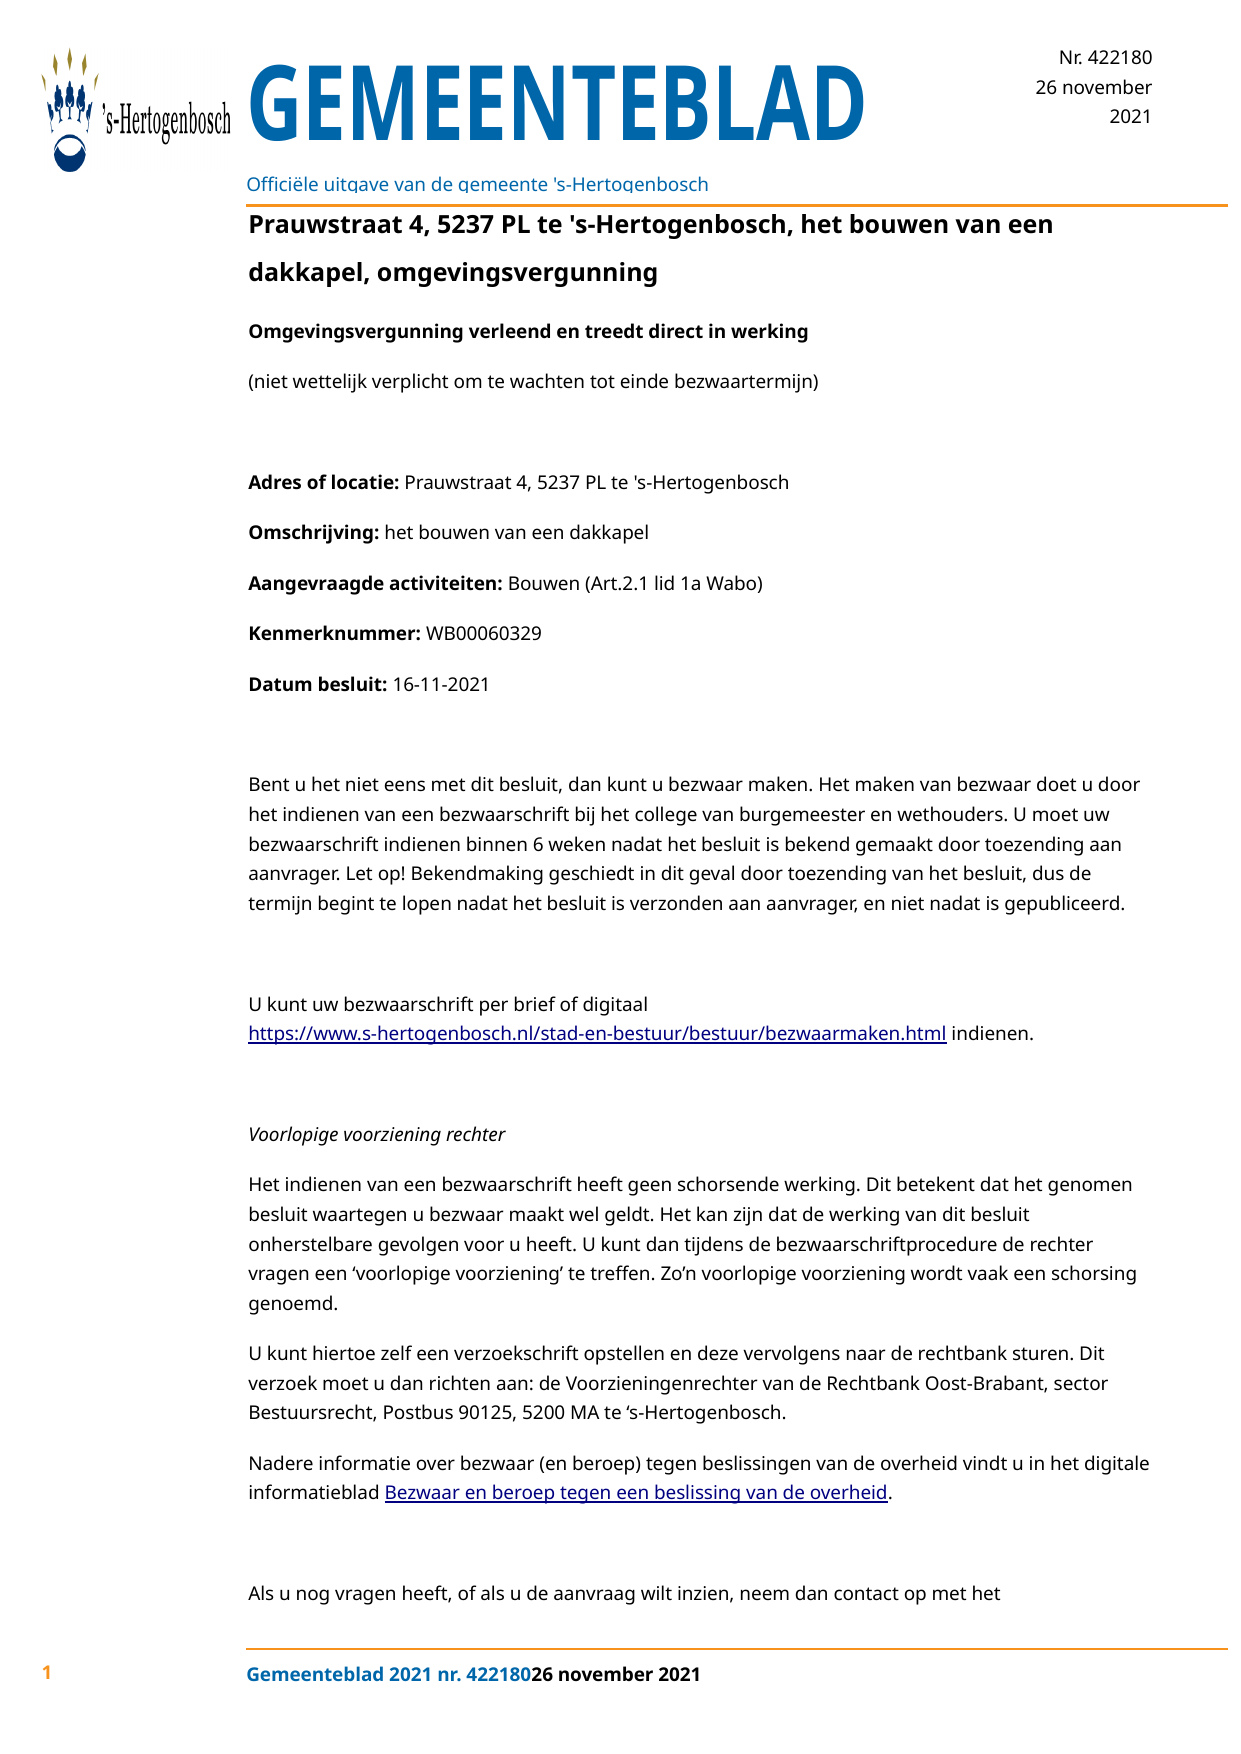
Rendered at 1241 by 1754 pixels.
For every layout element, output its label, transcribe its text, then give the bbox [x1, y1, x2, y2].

text (niet wettelijk verplicht om te wachten tot einde bezwaartermijn) [248, 368, 1152, 394]
text Prauwstraat 4, 5237 PL te 's-Hertogenbosch, het bouwen van een dakkapel, omgevingsvergunning [248, 207, 1152, 288]
text U kunt uw bezwaarschrift per brief of digitaal https://www.s-hertogenbosch.nl/stad-en-bestuur/bestuur/bezwaarmaken.html indienen. [248, 991, 1152, 1046]
text Als u nog vragen heeft, of als u de aanvraag wilt inzien, neem dan contact op met het [248, 1580, 1152, 1606]
text Bent u het niet eens met dit besluit, dan kunt u bezwaar maken. Het maken van bezwaar doet u door het indienen van een bezwaarschrift bij het college van burgemeester en wethouders. U moet uw bezwaarschrift indienen binnen 6 weken nadat het besluit is bekend gemaakt door toezending aan aanvrager. Let op! Bekendmaking geschiedt in dit geval door toezending van het besluit, dus de termijn begint te lopen nadat het besluit is verzonden aan aanvrager, en niet nadat is gepubliceerd. [248, 772, 1152, 916]
text Omschrijving: het bouwen van een dakkapel [248, 519, 1152, 545]
text Datum besluit: 16-11-2021 [248, 671, 1152, 697]
picture [41, 47, 231, 172]
text Het indienen van een bezwaarschrift heeft geen schorsende werking. Dit betekent dat het genomen besluit waartegen u bezwaar maakt wel geldt. Het kan zijn dat de werking van dit besluit onherstelbare gevolgen voor u heeft. U kunt dan tijdens de bezwaarschriftprocedure de rechter vragen een ‘voorlopige voorziening’ te treffen. Zo’n voorlopige voorziening wordt vaak een schorsing genoemd. [248, 1172, 1152, 1316]
text Kenmerknummer: WB00060329 [248, 620, 1152, 646]
text Adres of locatie: Prauwstraat 4, 5237 PL te 's-Hertogenbosch [248, 469, 1152, 495]
text Voorlopige voorziening rechter [248, 1121, 1152, 1147]
text U kunt hiertoe zelf een verzoekschrift opstellen en deze vervolgens naar de rechtbank sturen. Dit verzoek moet u dan richten aan: de Voorzieningenrechter van de Rechtbank Oost-Brabant, sector Bestuursrecht, Postbus 90125, 5200 MA te ‘s-Hertogenbosch. [248, 1340, 1152, 1425]
text Omgevingsvergunning verleend en treedt direct in werking [248, 318, 1152, 344]
text Nadere informatie over bezwaar (en beroep) tegen beslissingen van de overheid vindt u in het digitale informatieblad Bezwaar en beroep tegen een beslissing van de overheid. [248, 1450, 1152, 1505]
text Aangevraagde activiteiten: Bouwen (Art.2.1 lid 1a Wabo) [248, 570, 1152, 596]
